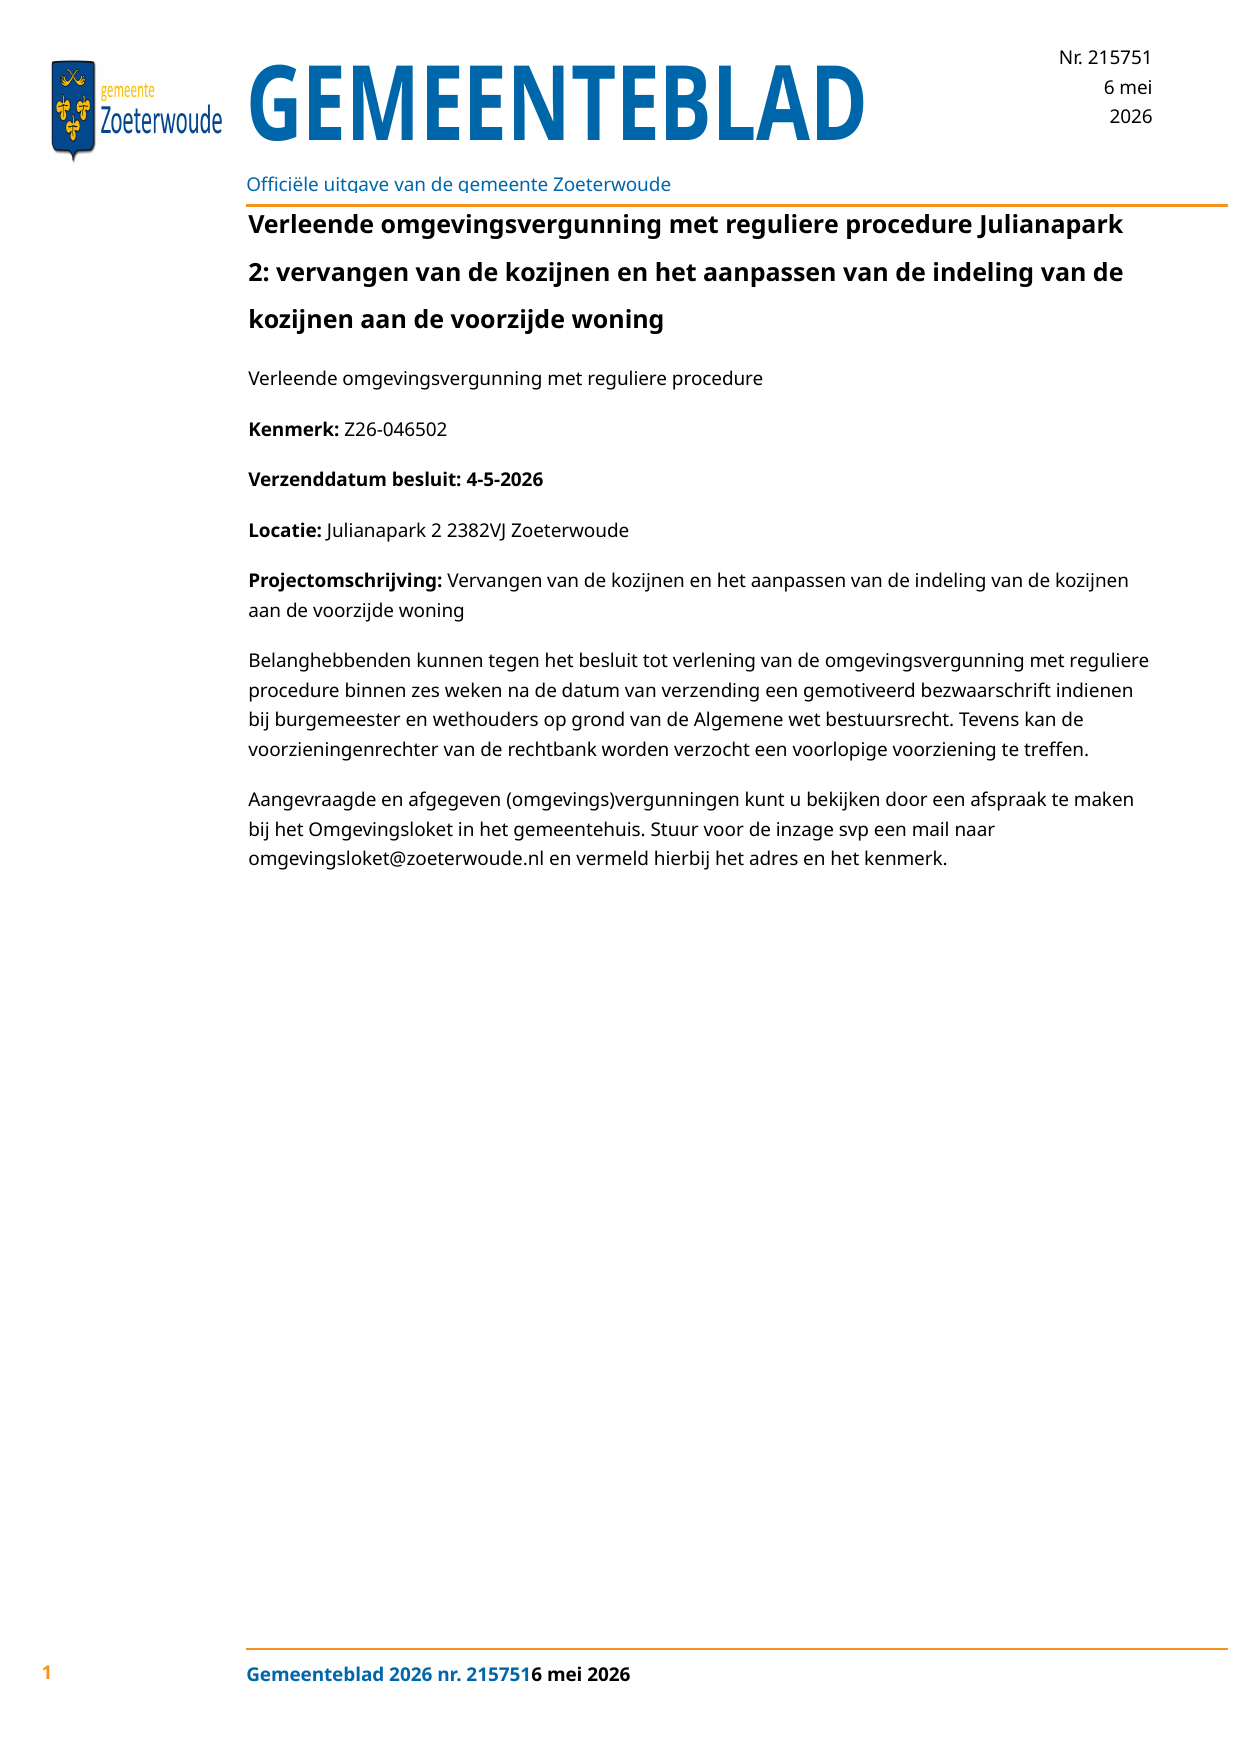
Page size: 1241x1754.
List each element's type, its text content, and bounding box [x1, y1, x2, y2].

text Aangevraagde en afgegeven (omgevings)vergunningen kunt u bekijken door een afspraak te maken bij het Omgevingsloket in het gemeentehuis. Stuur voor de inzage svp een mail naar omgevingsloket@zoeterwoude.nl en vermeld hierbij het adres en het kenmerk. [248, 786, 1152, 871]
text Kenmerk: Z26-046502 [248, 416, 1152, 442]
picture [41, 47, 231, 172]
text Verleende omgevingsvergunning met reguliere procedure Julianapark 2: vervangen van de kozijnen en het aanpassen van de indeling van de kozijnen aan de voorzijde woning [248, 207, 1152, 336]
text Locatie: Julianapark 2 2382VJ Zoeterwoude [248, 517, 1152, 542]
text Belanghebbenden kunnen tegen het besluit tot verlening van de omgevingsvergunning met reguliere procedure binnen zes weken na de datum van verzending een gemotiveerd bezwaarschrift indienen bij burgemeester en wethouders op grond van de Algemene wet bestuursrecht. Tevens kan de voorzieningenrechter van de rechtbank worden verzocht een voorlopige voorziening te treffen. [248, 647, 1152, 762]
text Projectomschrijving: Vervangen van de kozijnen en het aanpassen van de indeling van de kozijnen aan de voorzijde woning [248, 567, 1152, 622]
text Verzenddatum besluit: 4-5-2026 [248, 466, 1152, 492]
text Verleende omgevingsvergunning met reguliere procedure [248, 366, 1152, 391]
